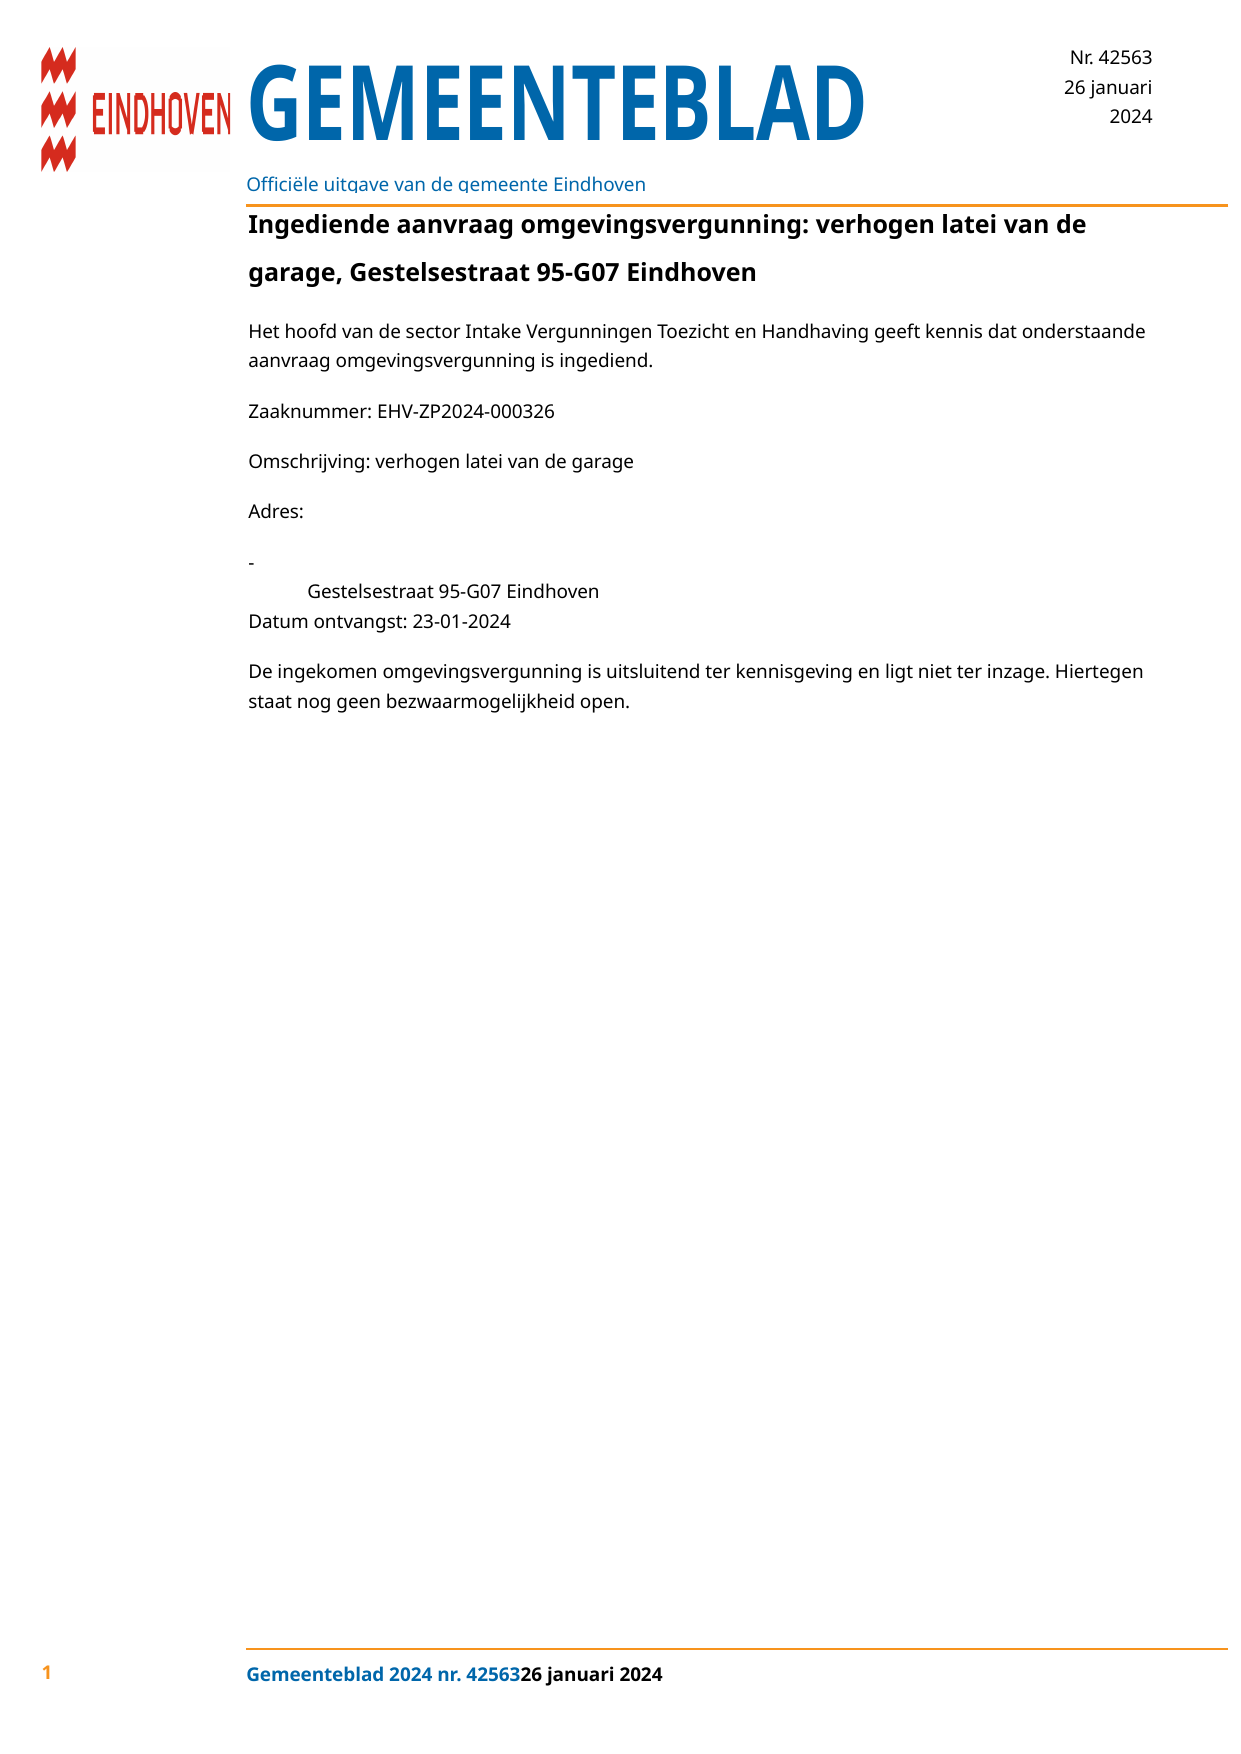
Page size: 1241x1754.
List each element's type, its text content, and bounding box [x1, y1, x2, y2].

text Adres: [248, 499, 1152, 524]
text Zaaknummer: EHV-ZP2024-000326 [248, 398, 1152, 424]
text Het hoofd van de sector Intake Vergunningen Toezicht en Handhaving geeft kennis dat onderstaande aanvraag omgevingsvergunning is ingediend. [248, 318, 1152, 373]
list Gestelsestraat 95-G07 Eindhoven [248, 579, 1152, 604]
text Ingediende aanvraag omgevingsvergunning: verhogen latei van de garage, Gestelsestraat 95-G07 Eindhoven [248, 207, 1152, 288]
text De ingekomen omgevingsvergunning is uitsluitend ter kennisgeving en ligt niet ter inzage. Hiertegen staat nog geen bezwaarmogelijkheid open. [248, 659, 1152, 714]
text Omschrijving: verhogen latei van de garage [248, 448, 1152, 474]
picture [41, 47, 231, 172]
text Datum ontvangst: 23-01-2024 [248, 608, 1152, 634]
